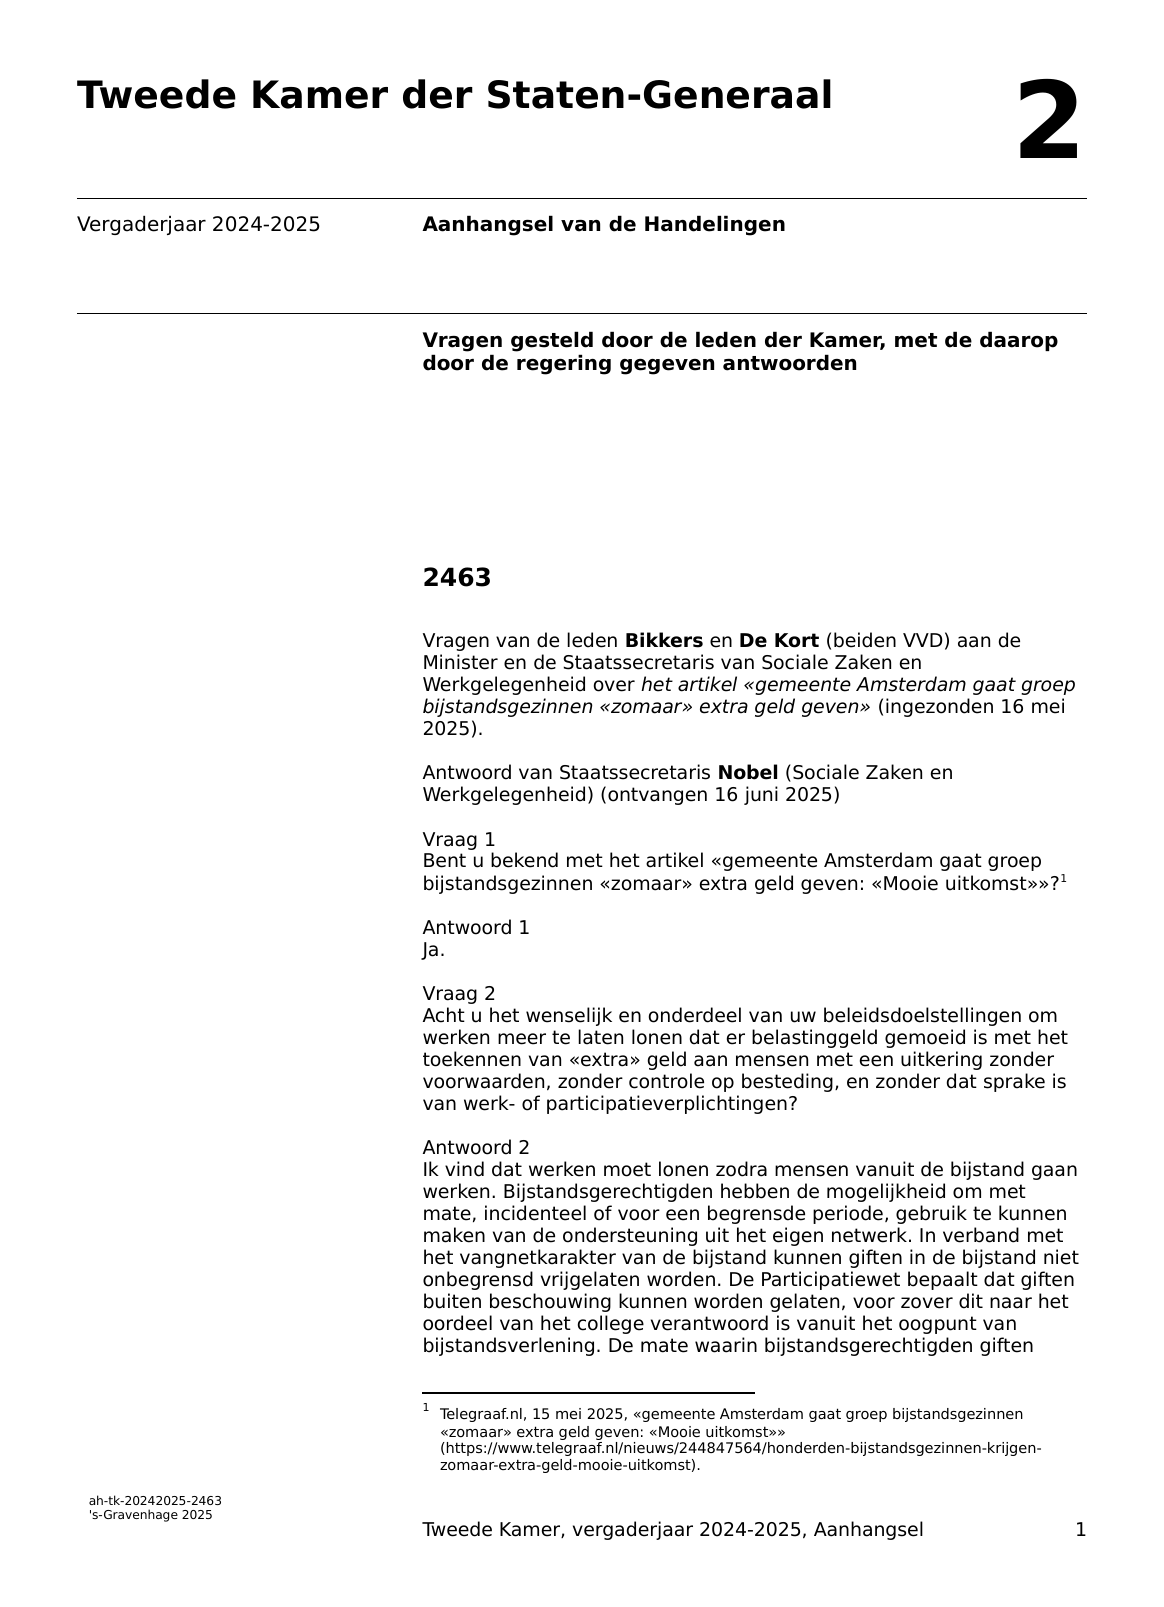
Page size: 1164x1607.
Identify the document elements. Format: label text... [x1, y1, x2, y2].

table_cell Aanhangsel van de Handelingen [422, 199, 1087, 313]
text Ik vind dat werken moet lonen zodra mensen vanuit de bijstand gaan werken. Bijstandsgerechtigden hebben de mogelijkheid om met mate, incidenteel of voor een begrensde periode, gebruik te kunnen maken van de ondersteuning uit het eigen netwerk. In verband met het vangnetkarakter van de bijstand kunnen giften in de bijstand niet onbegrensd vrijgelaten worden. De Participatiewet bepaalt dat giften buiten beschouwing kunnen worden gelaten, voor zover dit naar het oordeel van het college verantwoord is vanuit het oogpunt van bijstandsverlening. De mate waarin bijstandsgerechtigden giften [422, 1159, 1087, 1357]
text 2463 [422, 563, 1087, 592]
text 's-Gravenhage 2025 [88, 1508, 323, 1522]
text Antwoord 2 [422, 1137, 1087, 1159]
text ah-tk-20242025-2463 [88, 1494, 323, 1508]
table_cell Vragen gesteld door de leden der Kamer, met de daarop door de regering gegeven antwoorden [422, 314, 1087, 375]
text Ja. [422, 938, 1087, 961]
text Vraag 1 [422, 828, 1087, 850]
table_header Tweede Kamer der Staten-Generaal [77, 59, 886, 198]
table_header 2 [886, 59, 1087, 198]
table_cell [77, 314, 422, 375]
table_cell Vergaderjaar 2024-2025 [77, 199, 422, 313]
text Vragen van de leden Bikkers en De Kort (beiden VVD) aan de Minister en de Staatssecretaris van Sociale Zaken en Werkgelegenheid over het artikel «gemeente Amsterdam gaat groep bijstandsgezinnen «zomaar» extra geld geven» (ingezonden 16 mei 2025). [422, 630, 1087, 740]
text Telegraaf.nl, 15 mei 2025, «gemeente Amsterdam gaat groep bijstandsgezinnen «zomaar» extra geld geven: «Mooie uitkomst»» (https://www.telegraaf.nl/nieuws/244847564/honderden-bijstandsgezinnen-krijgen-zomaar-extra-geld-mooie-uitkomst). [422, 1402, 1087, 1474]
text Antwoord van Staatssecretaris Nobel (Sociale Zaken en Werkgelegenheid) (ontvangen 16 juni 2025) [422, 762, 1087, 806]
text Antwoord 1 [422, 917, 1087, 938]
text Acht u het wenselijk en onderdeel van uw beleidsdoelstellingen om werken meer te laten lonen dat er belastinggeld gemoeid is met het toekennen van «extra» geld aan mensen met een uitkering zonder voorwaarden, zonder controle op besteding, en zonder dat sprake is van werk- of participatieverplichtingen? [422, 1005, 1087, 1114]
text Vraag 2 [422, 983, 1087, 1005]
text Bent u bekend met het artikel «gemeente Amsterdam gaat groep bijstandsgezinnen «zomaar» extra geld geven: «Mooie uitkomst»»? [422, 850, 1087, 894]
